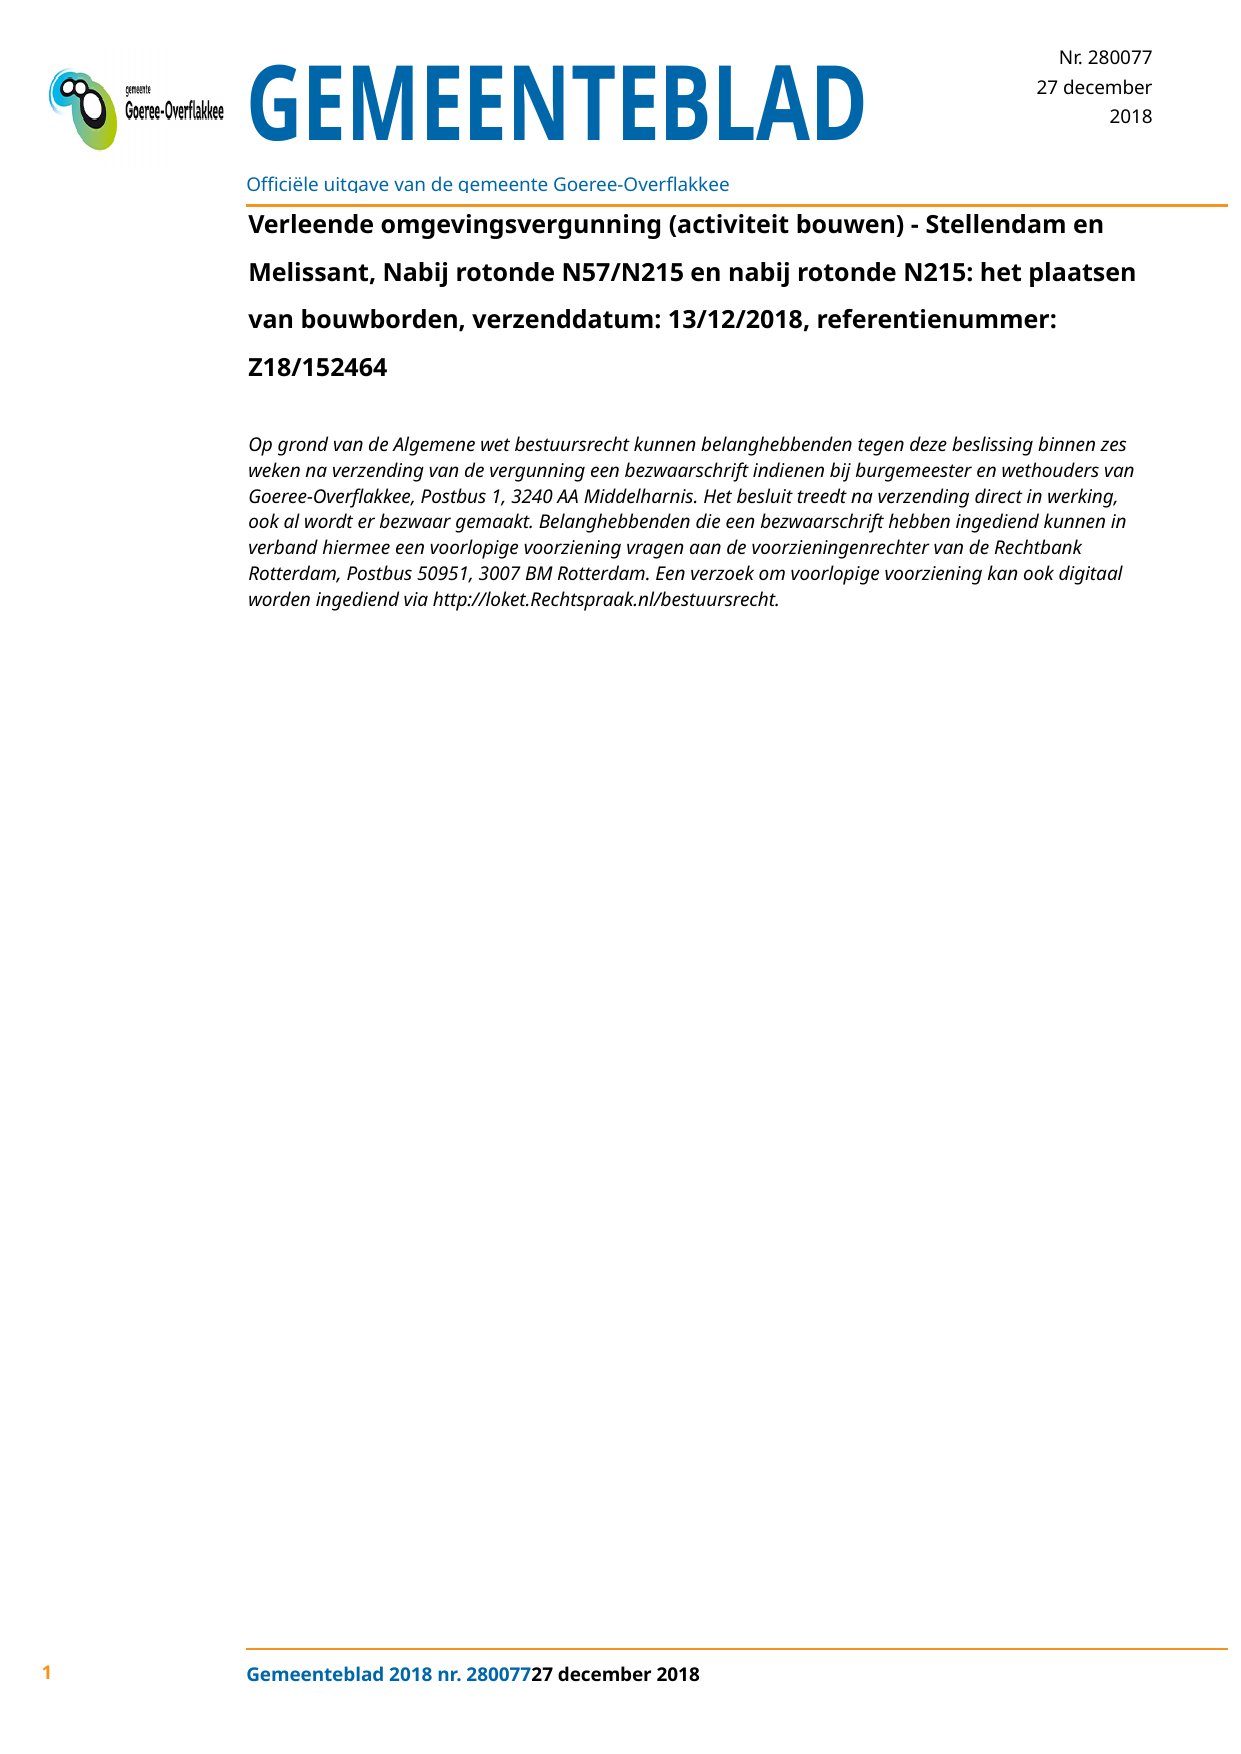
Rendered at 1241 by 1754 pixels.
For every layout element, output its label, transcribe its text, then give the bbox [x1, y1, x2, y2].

text Verleende omgevingsvergunning (activiteit bouwen) - Stellendam en Melissant, Nabij rotonde N57/N215 en nabij rotonde N215: het plaatsen van bouwborden, verzenddatum: 13/12/2018, referentienummer: Z18/152464 [248, 207, 1152, 384]
text Op grond van de Algemene wet bestuursrecht kunnen belanghebbenden tegen deze beslissing binnen zes weken na verzending van de vergunning een bezwaarschrift indienen bij burgemeester en wethouders van Goeree-Overflakkee, Postbus 1, 3240 AA Middelharnis. Het besluit treedt na verzending direct in werking, ook al wordt er bezwaar gemaakt. Belanghebbenden die een bezwaarschrift hebben ingediend kunnen in verband hiermee een voorlopige voorziening vragen aan de voorzieningenrechter van de Rechtbank Rotterdam, Postbus 50951, 3007 BM Rotterdam. Een verzoek om voorlopige voorziening kan ook digitaal worden ingediend via http://loket.Rechtspraak.nl/bestuursrecht. [248, 431, 1152, 611]
picture [41, 47, 231, 172]
